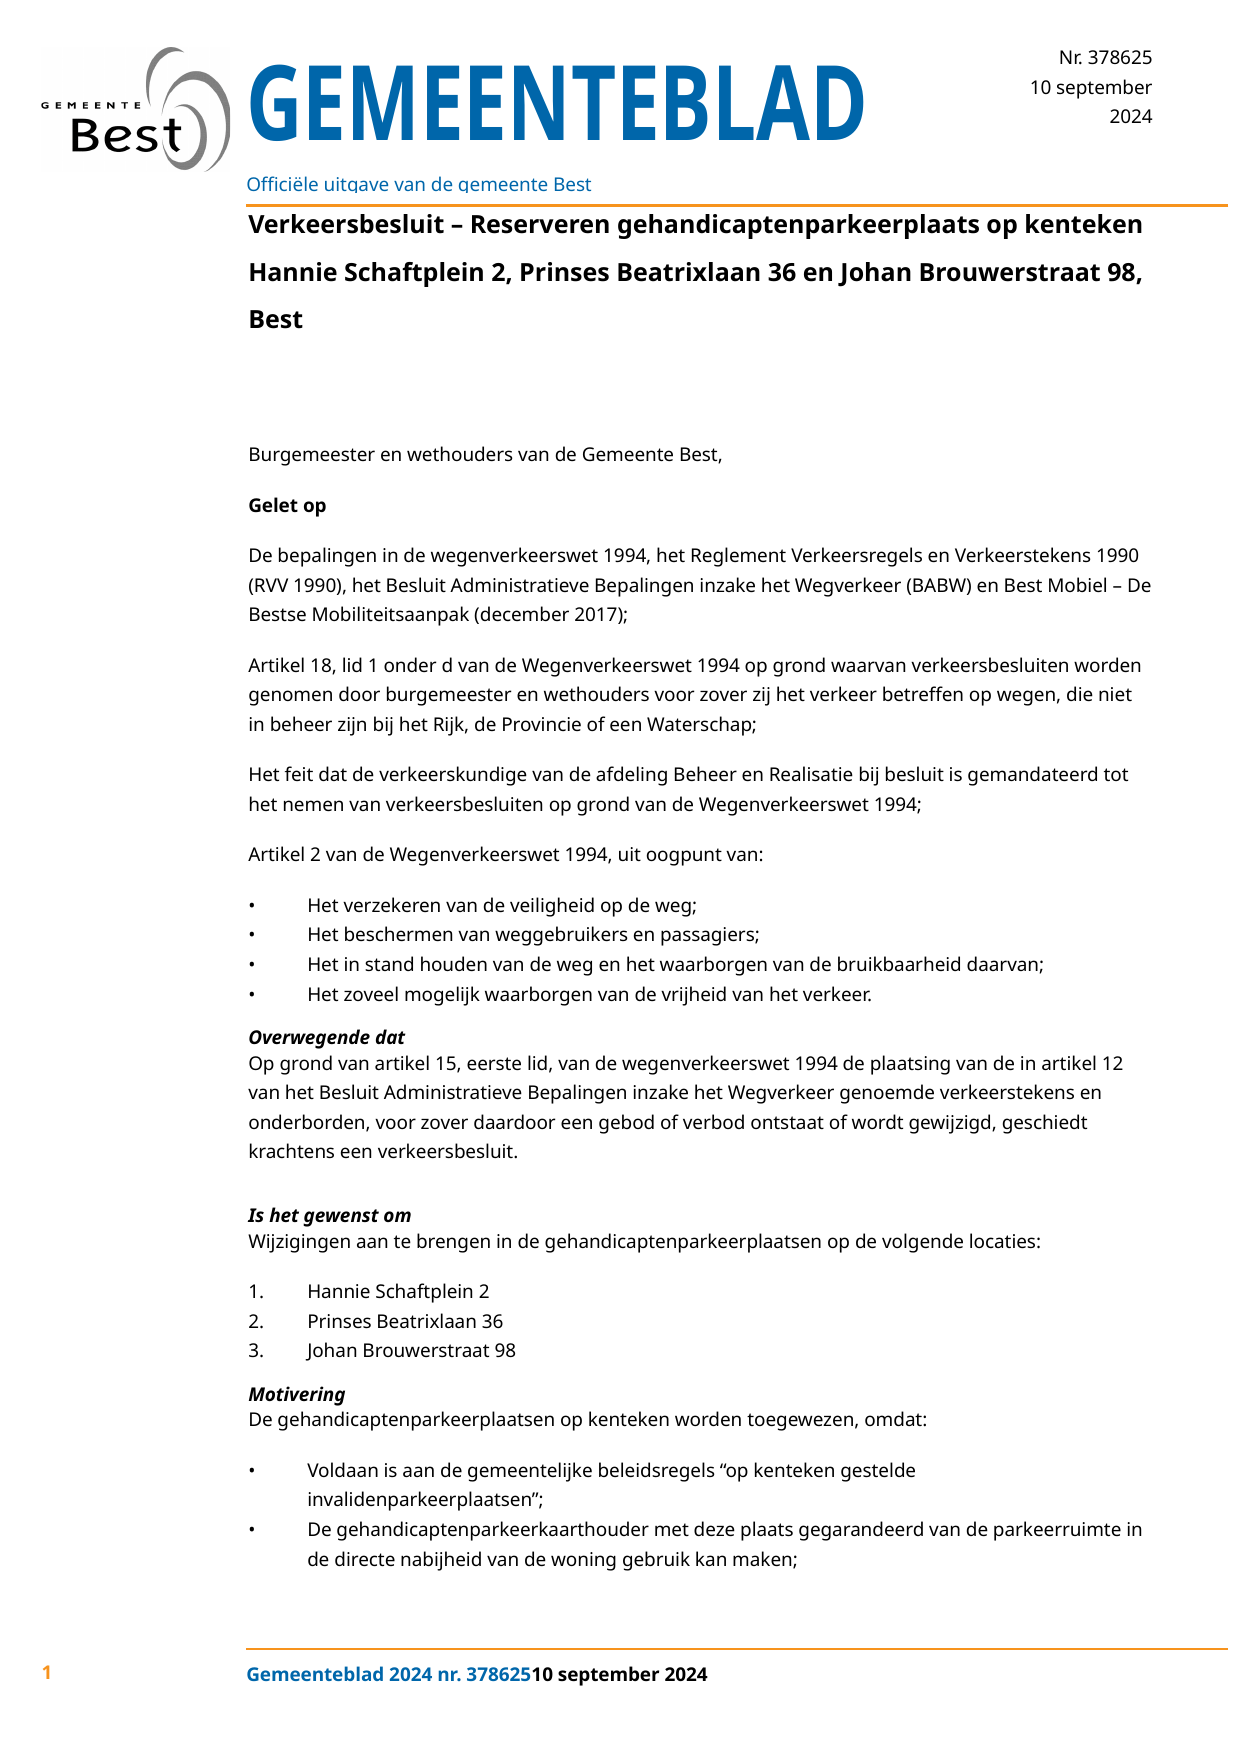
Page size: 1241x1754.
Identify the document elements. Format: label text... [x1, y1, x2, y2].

text De gehandicaptenparkeerplaatsen op kenteken worden toegewezen, omdat: [248, 1407, 1152, 1432]
list Het beschermen van weggebruikers en passagiers; [248, 922, 1152, 947]
list Hannie Schaftplein 2 [248, 1278, 1152, 1304]
text Motivering [248, 1381, 1152, 1407]
list Johan Brouwerstraat 98 [248, 1338, 1152, 1363]
text Artikel 18, lid 1 onder d van de Wegenverkeerswet 1994 op grond waarvan verkeersbesluiten worden genomen door burgemeester en wethouders voor zover zij het verkeer betreffen op wegen, die niet in beheer zijn bij het Rijk, de Provincie of een Waterschap; [248, 652, 1152, 737]
list Het in stand houden van de weg en het waarborgen van de bruikbaarheid daarvan; [248, 951, 1152, 977]
text Wijzigingen aan te brengen in de gehandicaptenparkeerplaatsen op de volgende locaties: [248, 1228, 1152, 1254]
text Burgemeester en wethouders van de Gemeente Best, [248, 442, 1152, 467]
list De gehandicaptenparkeerkaarthouder met deze plaats gegarandeerd van de parkeerruimte in de directe nabijheid van de woning gebruik kan maken; [248, 1516, 1152, 1571]
text De bepalingen in de wegenverkeerswet 1994, het Reglement Verkeersregels en Verkeerstekens 1990 (RVV 1990), het Besluit Administratieve Bepalingen inzake het Wegverkeer (BABW) en Best Mobiel – De Bestse Mobiliteitsaanpak (december 2017); [248, 542, 1152, 627]
text Verkeersbesluit – Reserveren gehandicaptenparkeerplaats op kenteken Hannie Schaftplein 2, Prinses Beatrixlaan 36 en Johan Brouwerstraat 98, Best [248, 207, 1152, 336]
list Het verzekeren van de veiligheid op de weg; [248, 892, 1152, 918]
text Op grond van artikel 15, eerste lid, van de wegenverkeerswet 1994 de plaatsing van de in artikel 12 van het Besluit Administratieve Bepalingen inzake het Wegverkeer genoemde verkeerstekens en onderborden, voor zover daardoor een gebod of verbod ontstaat of wordt gewijzigd, geschiedt krachtens een verkeersbesluit. [248, 1050, 1152, 1164]
text Artikel 2 van de Wegenverkeerswet 1994, uit oogpunt van: [248, 842, 1152, 867]
list Het zoveel mogelijk waarborgen van de vrijheid van het verkeer. [248, 981, 1152, 1007]
list Voldaan is aan de gemeentelijke beleidsregels “op kenteken gestelde invalidenparkeerplaatsen’’; [248, 1457, 1152, 1512]
list Prinses Beatrixlaan 36 [248, 1308, 1152, 1334]
text Gelet op [248, 492, 1152, 518]
picture [41, 47, 231, 172]
text Is het gewenst om [248, 1202, 1152, 1228]
text Overwegende dat [248, 1024, 1152, 1050]
text Het feit dat de verkeerskundige van de afdeling Beheer en Realisatie bij besluit is gemandateerd tot het nemen van verkeersbesluiten op grond van de Wegenverkeerswet 1994; [248, 762, 1152, 817]
